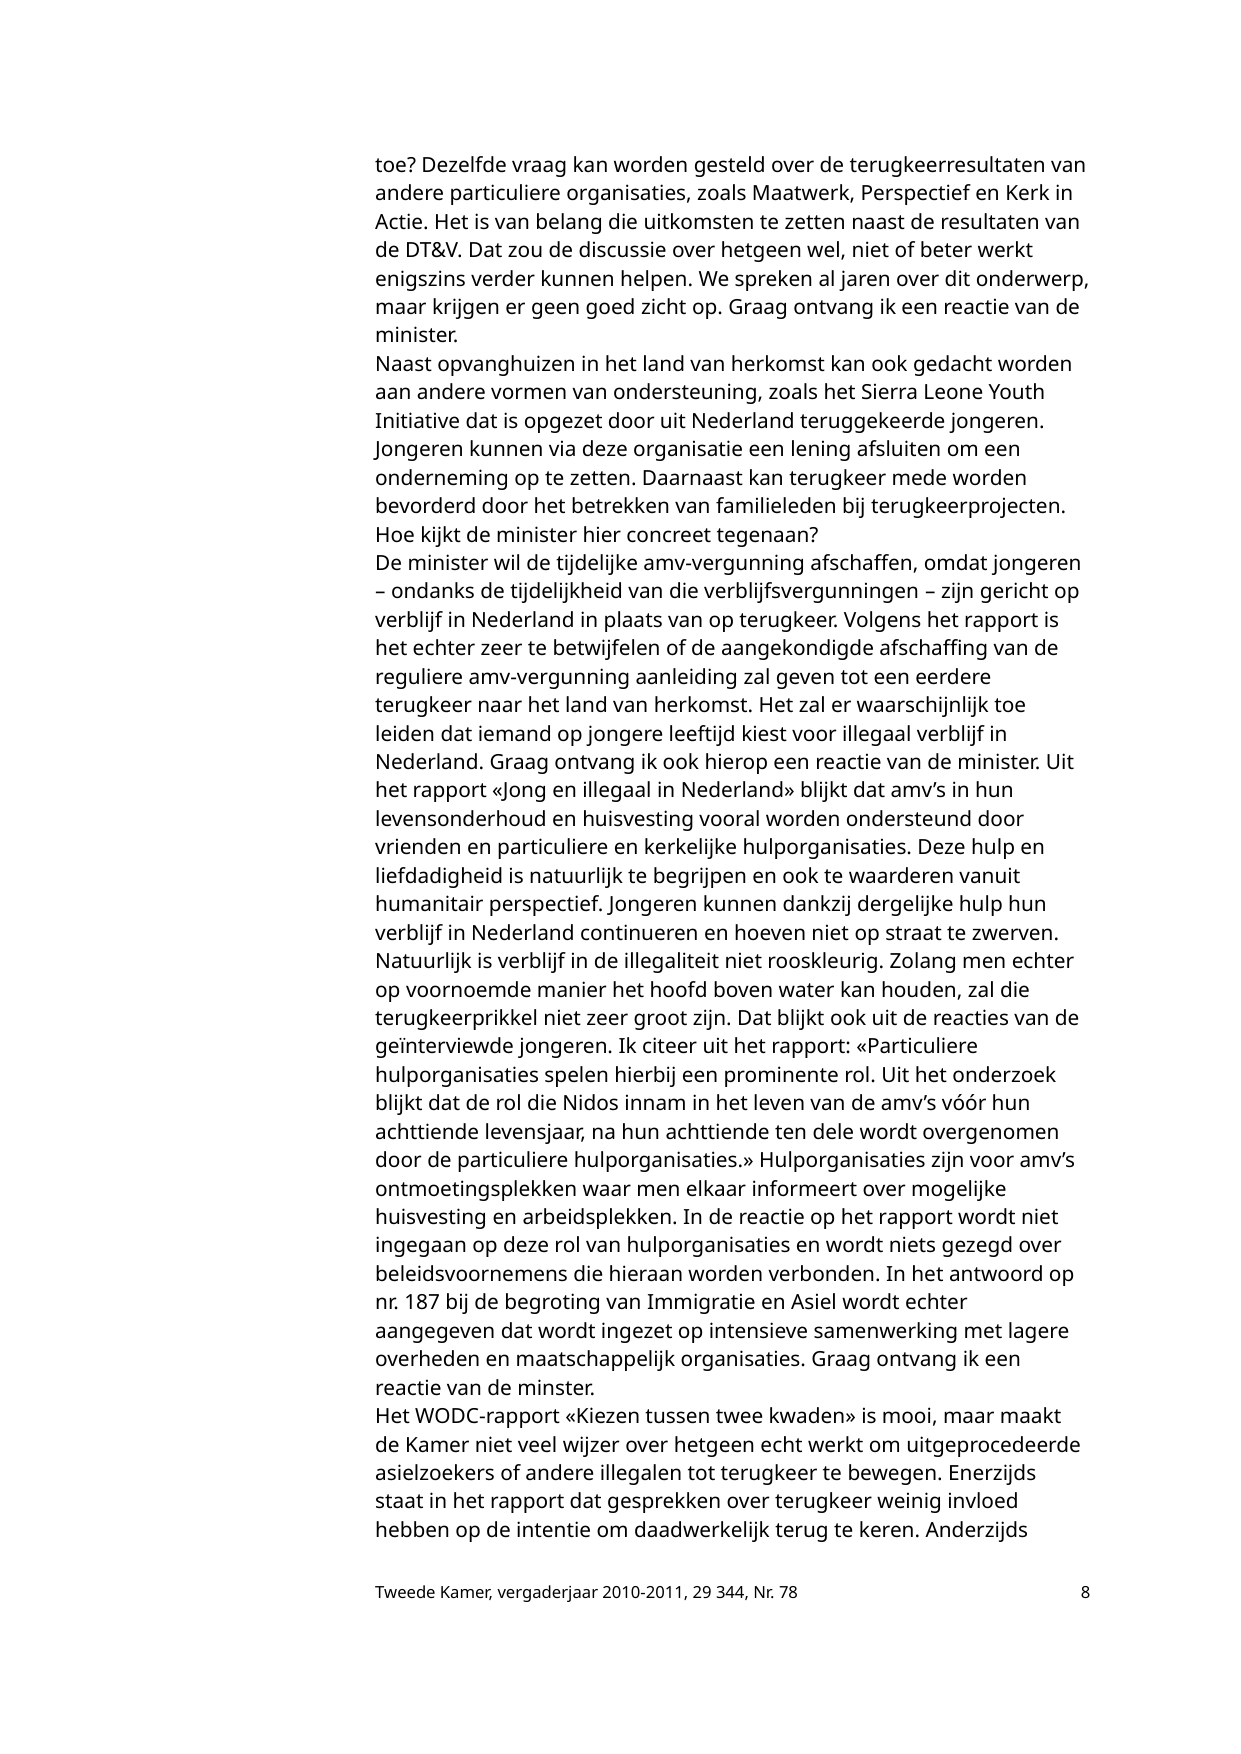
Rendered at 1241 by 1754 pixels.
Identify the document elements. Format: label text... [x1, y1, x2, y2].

text Naast opvanghuizen in het land van herkomst kan ook gedacht worden aan andere vormen van ondersteuning, zoals het Sierra Leone Youth Initiative dat is opgezet door uit Nederland teruggekeerde jongeren. Jongeren kunnen via deze organisatie een lening afsluiten om een onderneming op te zetten. Daarnaast kan terugkeer mede worden bevorderd door het betrekken van familieleden bij terugkeerprojecten. Hoe kijkt de minister hier concreet tegenaan? [375, 349, 1090, 548]
text toe? Dezelfde vraag kan worden gesteld over de terugkeerresultaten van andere particuliere organisaties, zoals Maatwerk, Perspectief en Kerk in Actie. Het is van belang die uitkomsten te zetten naast de resultaten van de DT&V. Dat zou de discussie over hetgeen wel, niet of beter werkt enigszins verder kunnen helpen. We spreken al jaren over dit onderwerp, maar krijgen er geen goed zicht op. Graag ontvang ik een reactie van de minister. [375, 150, 1090, 349]
text De minister wil de tijdelijke amv-vergunning afschaffen, omdat jongeren – ondanks de tijdelijkheid van die verblijfsvergunningen – zijn gericht op verblijf in Nederland in plaats van op terugkeer. Volgens het rapport is het echter zeer te betwijfelen of de aangekondigde afschaffing van de reguliere amv-vergunning aanleiding zal geven tot een eerdere terugkeer naar het land van herkomst. Het zal er waarschijnlijk toe leiden dat iemand op jongere leeftijd kiest voor illegaal verblijf in Nederland. Graag ontvang ik ook hierop een reactie van de minister. Uit het rapport «Jong en illegaal in Nederland» blijkt dat amv’s in hun levensonderhoud en huisvesting vooral worden ondersteund door vrienden en particuliere en kerkelijke hulporganisaties. Deze hulp en liefdadigheid is natuurlijk te begrijpen en ook te waarderen vanuit humanitair perspectief. Jongeren kunnen dankzij dergelijke hulp hun verblijf in Nederland continueren en hoeven niet op straat te zwerven. Natuurlijk is verblijf in de illegaliteit niet rooskleurig. Zolang men echter op voornoemde manier het hoofd boven water kan houden, zal die terugkeerprikkel niet zeer groot zijn. Dat blijkt ook uit de reacties van de geïnterviewde jongeren. Ik citeer uit het rapport: «Particuliere hulporganisaties spelen hierbij een prominente rol. Uit het onderzoek blijkt dat de rol die Nidos innam in het leven van de amv’s vóór hun achttiende levensjaar, na hun achttiende ten dele wordt overgenomen door de particuliere hulporganisaties.» Hulporganisaties zijn voor amv’s ontmoetingsplekken waar men elkaar informeert over mogelijke huisvesting en arbeidsplekken. In de reactie op het rapport wordt niet ingegaan op deze rol van hulporganisaties en wordt niets gezegd over beleidsvoornemens die hieraan worden verbonden. In het antwoord op nr. 187 bij de begroting van Immigratie en Asiel wordt echter aangegeven dat wordt ingezet op intensieve samenwerking met lagere overheden en maatschappelijk organisaties. Graag ontvang ik een reactie van de minster. [375, 548, 1090, 1401]
text Het WODC-rapport «Kiezen tussen twee kwaden» is mooi, maar maakt de Kamer niet veel wijzer over hetgeen echt werkt om uitgeprocedeerde asielzoekers of andere illegalen tot terugkeer te bewegen. Enerzijds staat in het rapport dat gesprekken over terugkeer weinig invloed hebben op de intentie om daadwerkelijk terug te keren. Anderzijds [375, 1401, 1090, 1543]
